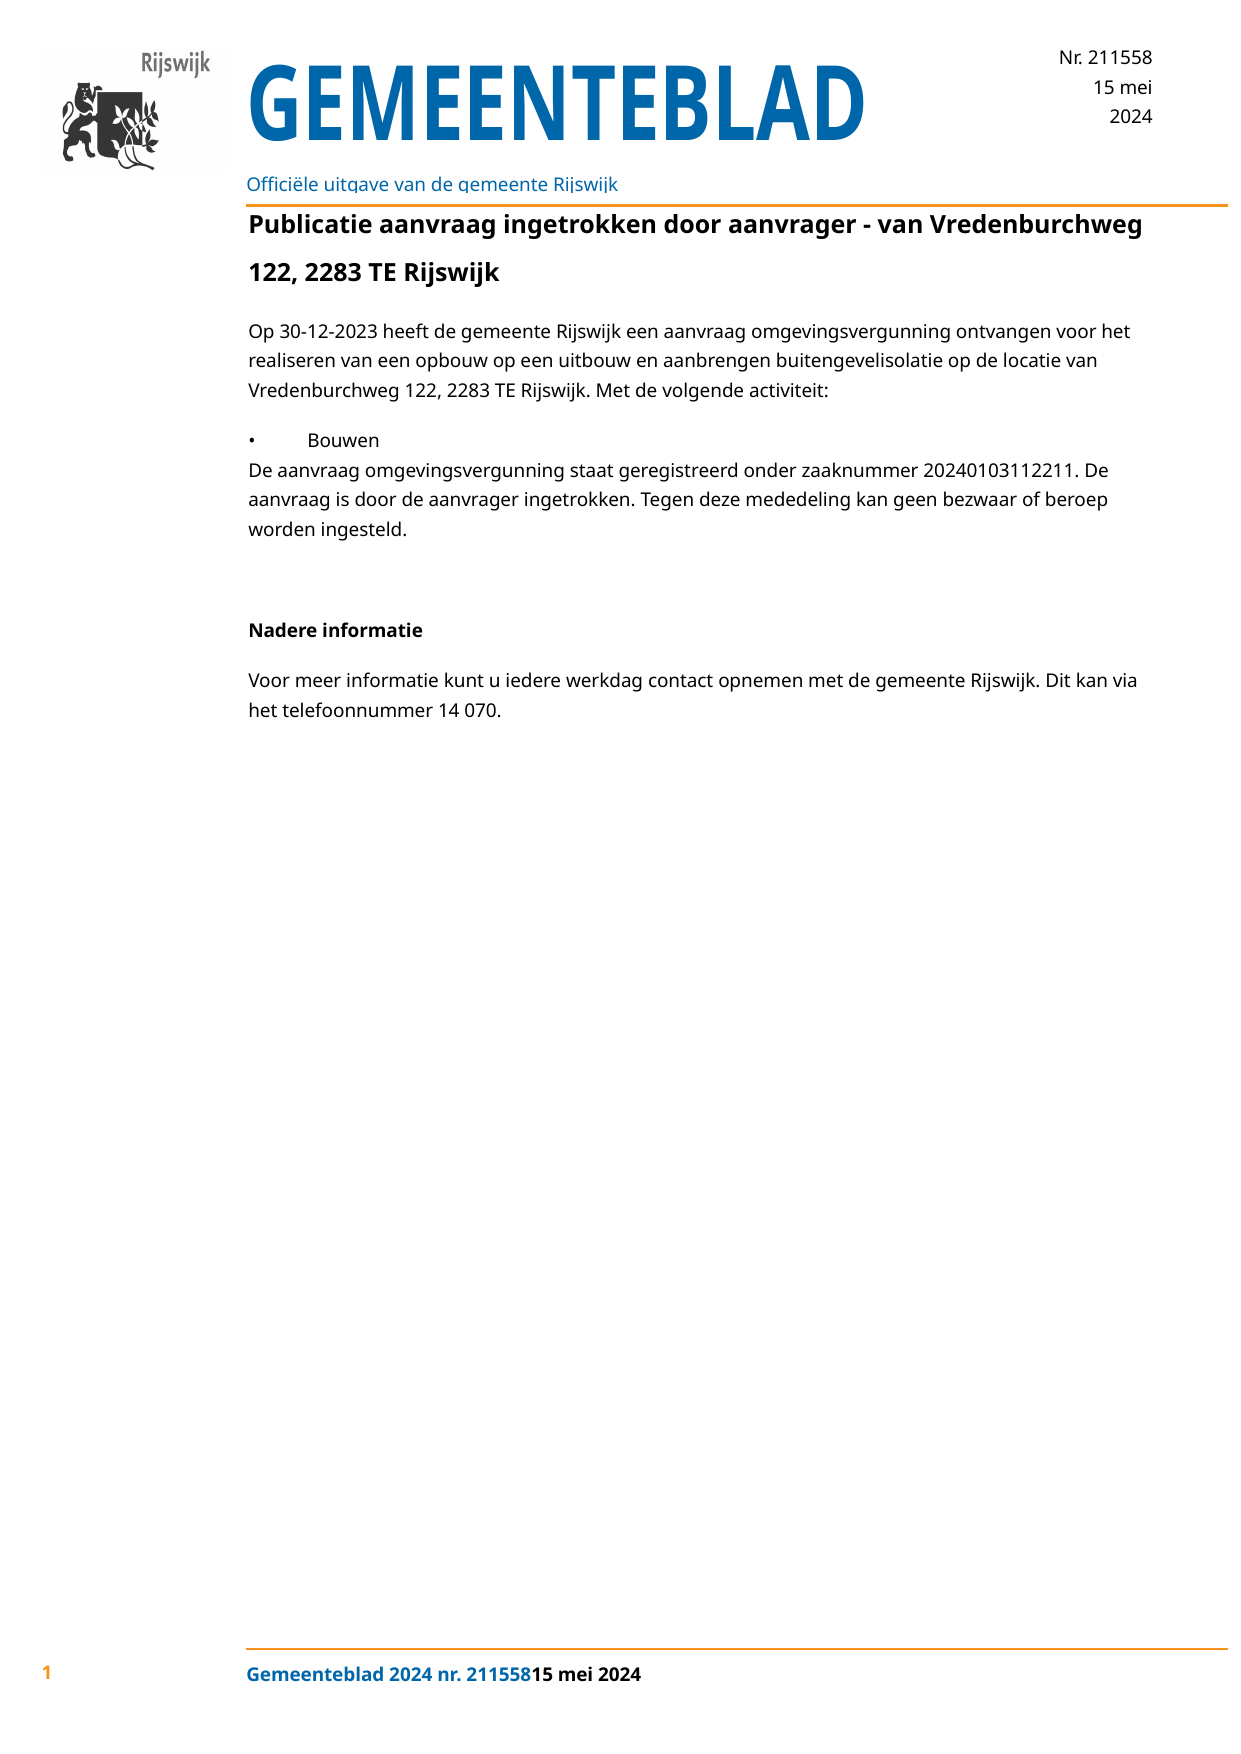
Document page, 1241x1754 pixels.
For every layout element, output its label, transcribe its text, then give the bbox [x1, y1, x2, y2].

picture [41, 47, 231, 172]
text Op 30-12-2023 heeft de gemeente Rijswijk een aanvraag omgevingsvergunning ontvangen voor het realiseren van een opbouw op een uitbouw en aanbrengen buitengevelisolatie op de locatie van Vredenburchweg 122, 2283 TE Rijswijk. Met de volgende activiteit: [248, 318, 1152, 403]
text Publicatie aanvraag ingetrokken door aanvrager - van Vredenburchweg 122, 2283 TE Rijswijk [248, 207, 1152, 288]
text De aanvraag omgevingsvergunning staat geregistreerd onder zaaknummer 20240103112211. De aanvraag is door de aanvrager ingetrokken. Tegen deze mededeling kan geen bezwaar of beroep worden ingesteld. [248, 457, 1152, 542]
text Nadere informatie [248, 617, 1152, 643]
list Bouwen [248, 427, 1152, 453]
text Voor meer informatie kunt u iedere werkdag contact opnemen met de gemeente Rijswijk. Dit kan via het telefoonnummer 14 070. [248, 667, 1152, 723]
